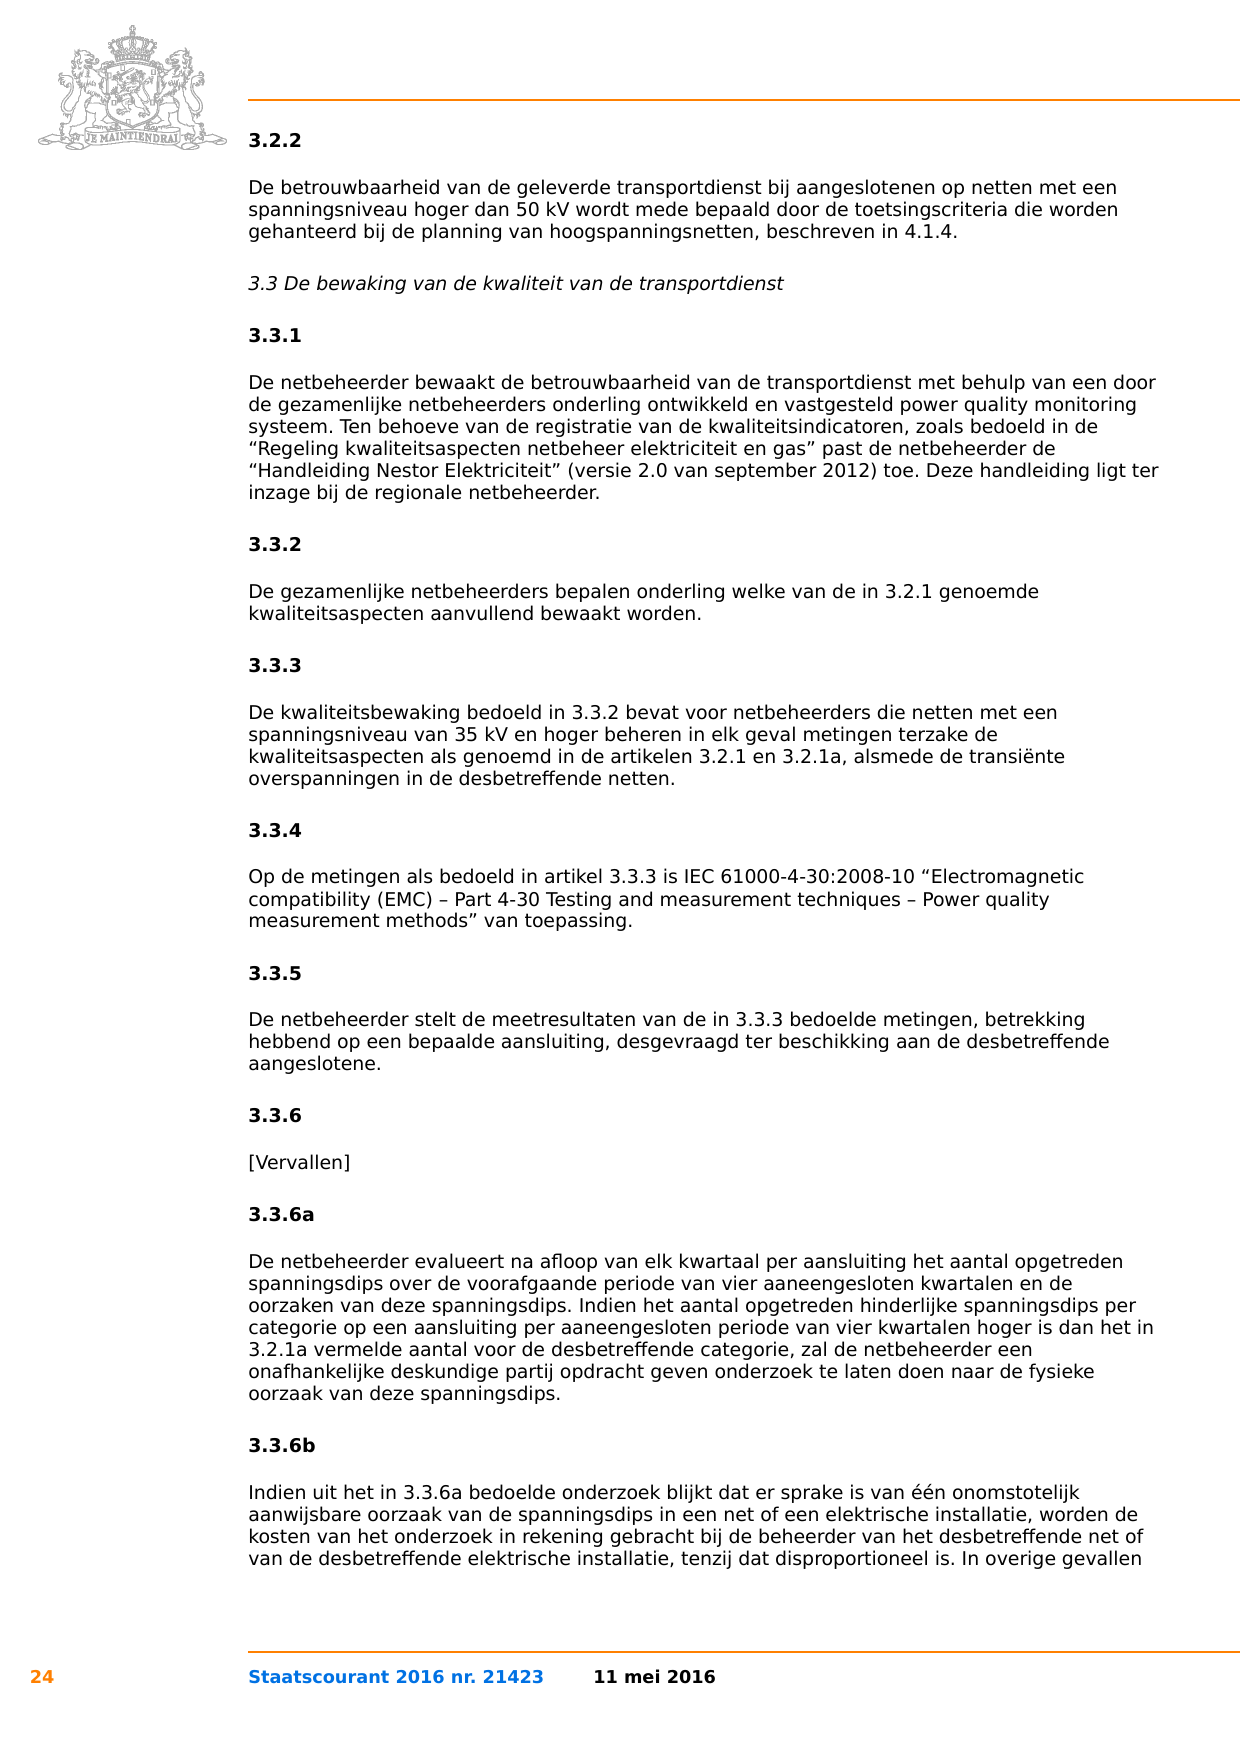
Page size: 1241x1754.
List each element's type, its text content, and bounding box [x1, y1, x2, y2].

subtitle 3.3.4 [248, 819, 1163, 841]
subtitle 3.3.6 [248, 1105, 1163, 1127]
subtitle 3.3.6b [248, 1435, 1163, 1457]
text De netbeheerder stelt de meetresultaten van de in 3.3.3 bedoelde metingen, betrekking hebbend op een bepaalde aansluiting, desgevraagd ter beschikking aan de desbetreffende aangeslotene. [248, 1009, 1163, 1075]
text Op de metingen als bedoeld in artikel 3.3.3 is IEC 61000-4-30:2008-10 “Electromagnetic compatibility (EMC) – Part 4-30 Testing and measurement techniques – Power quality measurement methods” van toepassing. [248, 866, 1163, 932]
text [Vervallen] [248, 1152, 1163, 1174]
subtitle 3.3.1 [248, 325, 1163, 347]
text De netbeheerder evalueert na afloop van elk kwartaal per aansluiting het aantal opgetreden spanningsdips over de voorafgaande periode van vier aaneengesloten kwartalen en de oorzaken van deze spanningsdips. Indien het aantal opgetreden hinderlijke spanningsdips per categorie op een aansluiting per aaneengesloten periode van vier kwartalen hoger is dan het in 3.2.1a vermelde aantal voor de desbetreffende categorie, zal de netbeheerder een onafhankelijke deskundige partij opdracht geven onderzoek te laten doen naar de fysieke oorzaak van deze spanningsdips. [248, 1251, 1163, 1405]
subtitle 3.3.6a [248, 1204, 1163, 1226]
text De kwaliteitsbewaking bedoeld in 3.3.2 bevat voor netbeheerders die netten met een spanningsniveau van 35 kV en hoger beheren in elk geval metingen terzake de kwaliteitsaspecten als genoemd in de artikelen 3.2.1 en 3.2.1a, alsmede de transiënte overspanningen in de desbetreffende netten. [248, 702, 1163, 789]
subtitle 3.3.5 [248, 962, 1163, 984]
subtitle 3.3.2 [248, 534, 1163, 556]
text De betrouwbaarheid van de geleverde transportdienst bij aangeslotenen op netten met een spanningsniveau hoger dan 50 kV wordt mede bepaald door de toetsingscriteria die worden gehanteerd bij de planning van hoogspanningsnetten, beschreven in 4.1.4. [248, 177, 1163, 243]
text De gezamenlijke netbeheerders bepalen onderling welke van de in 3.2.1 genoemde kwaliteitsaspecten aanvullend bewaakt worden. [248, 581, 1163, 624]
text De netbeheerder bewaakt de betrouwbaarheid van de transportdienst met behulp van een door de gezamenlijke netbeheerders onderling ontwikkeld en vastgesteld power quality monitoring systeem. Ten behoeve van de registratie van de kwaliteitsindicatoren, zoals bedoeld in de “Regeling kwaliteitsaspecten netbeheer elektriciteit en gas” past de netbeheerder de “Handleiding Nestor Elektriciteit” (versie 2.0 van september 2012) toe. Deze handleiding ligt ter inzage bij de regionale netbeheerder. [248, 372, 1163, 504]
picture [38, 25, 227, 150]
subtitle 3.3.3 [248, 654, 1163, 677]
subtitle 3.3 De bewaking van de kwaliteit van de transportdienst [248, 273, 1163, 295]
text Indien uit het in 3.3.6a bedoelde onderzoek blijkt dat er sprake is van één onomstotelijk aanwijsbare oorzaak van de spanningsdips in een net of een elektrische installatie, worden de kosten van het onderzoek in rekening gebracht bij de beheerder van het desbetreffende net of van de desbetreffende elektrische installatie, tenzij dat disproportioneel is. In overige gevallen [248, 1482, 1163, 1570]
subtitle 3.2.2 [248, 130, 1163, 152]
